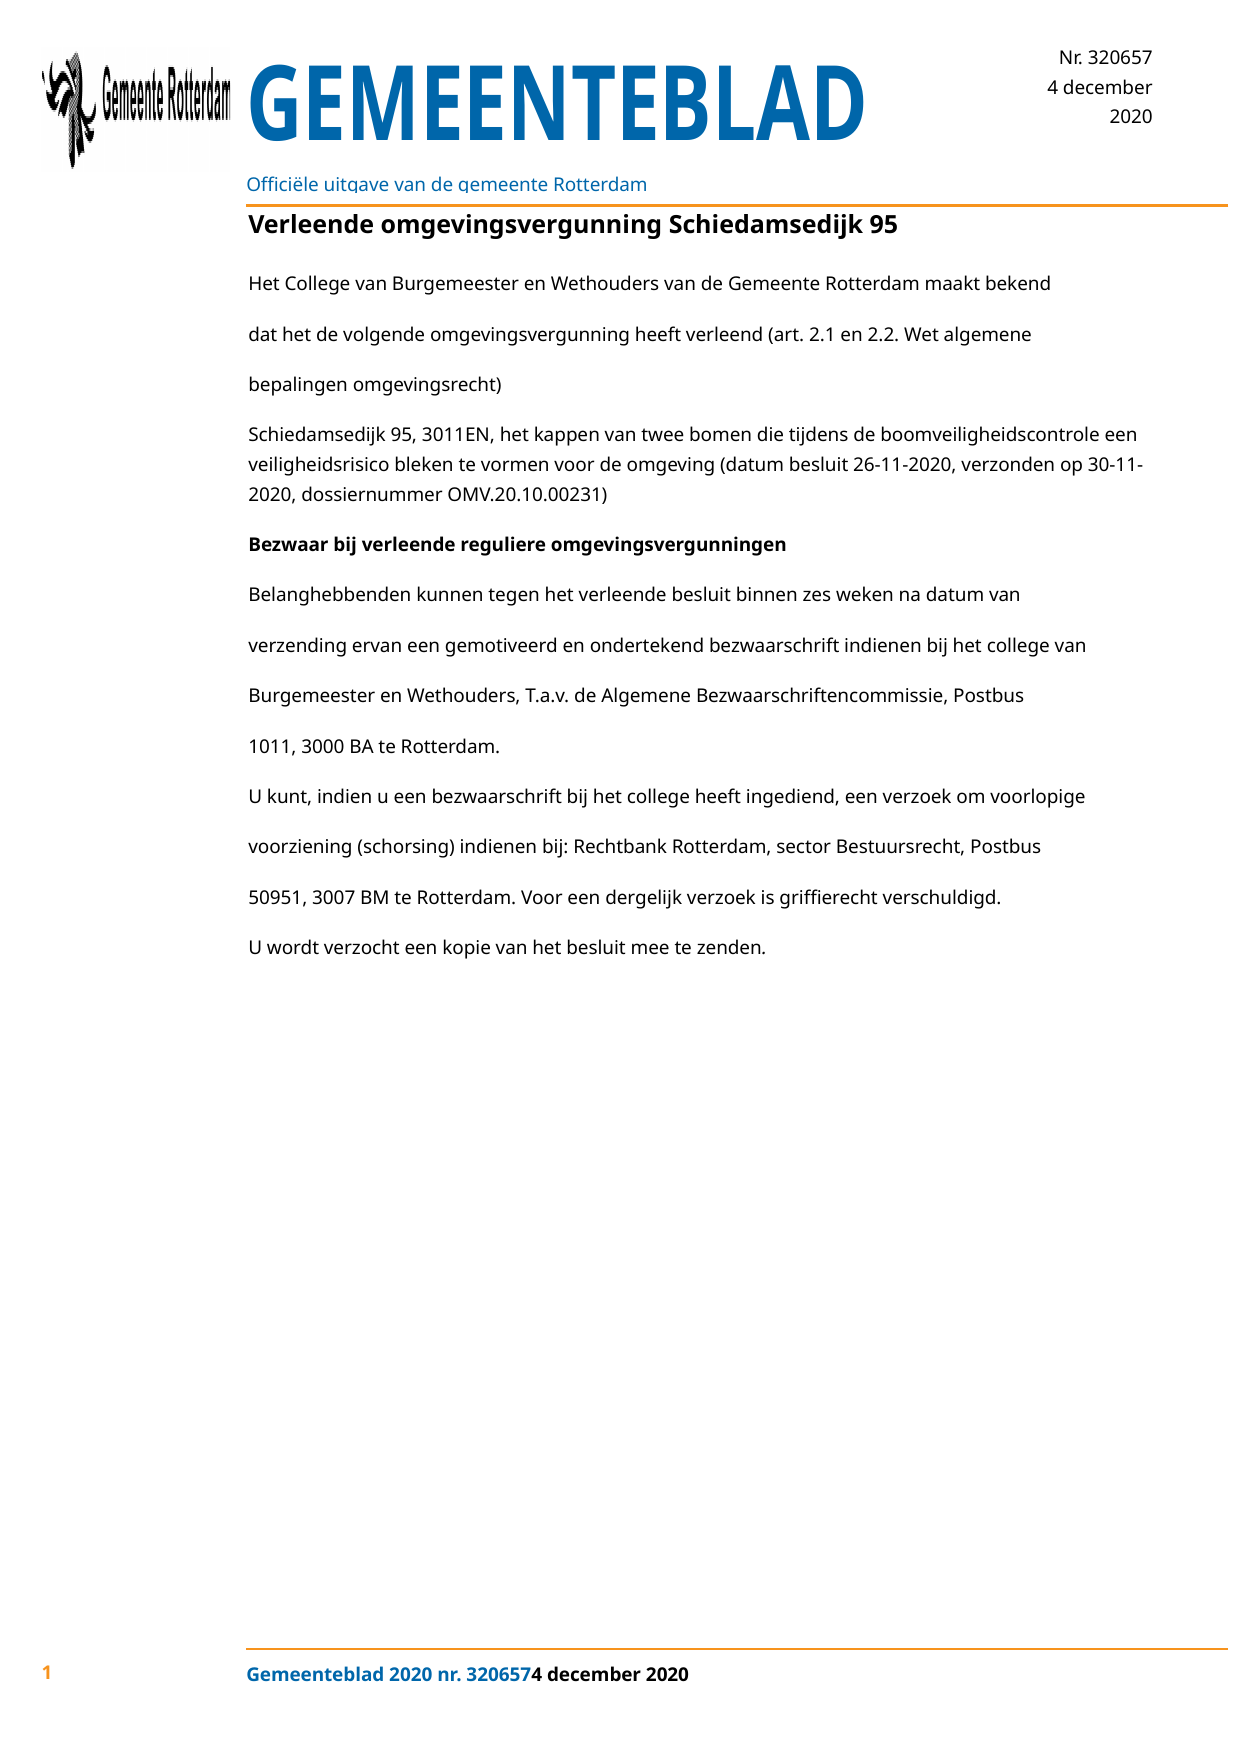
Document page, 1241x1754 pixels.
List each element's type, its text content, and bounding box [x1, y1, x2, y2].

text 1011, 3000 BA te Rotterdam. [248, 733, 1152, 758]
text dat het de volgende omgevingsvergunning heeft verleend (art. 2.1 en 2.2. Wet algemene [248, 321, 1152, 346]
text Bezwaar bij verleende reguliere omgevingsvergunningen [248, 531, 1152, 557]
text Belanghebbenden kunnen tegen het verleende besluit binnen zes weken na datum van [248, 582, 1152, 607]
text bepalingen omgevingsrecht) [248, 371, 1152, 397]
text Het College van Burgemeester en Wethouders van de Gemeente Rotterdam maakt bekend [248, 270, 1152, 296]
text voorziening (schorsing) indienen bij: Rechtbank Rotterdam, sector Bestuursrecht, Postbus [248, 834, 1152, 859]
text U kunt, indien u een bezwaarschrift bij het college heeft ingediend, een verzoek om voorlopige [248, 783, 1152, 809]
text Burgemeester en Wethouders, T.a.v. de Algemene Bezwaarschriftencommissie, Postbus [248, 682, 1152, 708]
text Schiedamsedijk 95, 3011EN, het kappen van twee bomen die tijdens de boomveiligheidscontrole een veiligheidsrisico bleken te vormen voor de omgeving (datum besluit 26-11-2020, verzonden op 30-11-2020, dossiernummer OMV.20.10.00231) [248, 422, 1152, 506]
text Verleende omgevingsvergunning Schiedamsedijk 95 [248, 207, 1152, 241]
text verzending ervan een gemotiveerd en ondertekend bezwaarschrift indienen bij het college van [248, 632, 1152, 658]
text 50951, 3007 BM te Rotterdam. Voor een dergelijk verzoek is griffierecht verschuldigd. [248, 884, 1152, 910]
text U wordt verzocht een kopie van het besluit mee te zenden. [248, 934, 1152, 960]
picture [41, 47, 231, 172]
